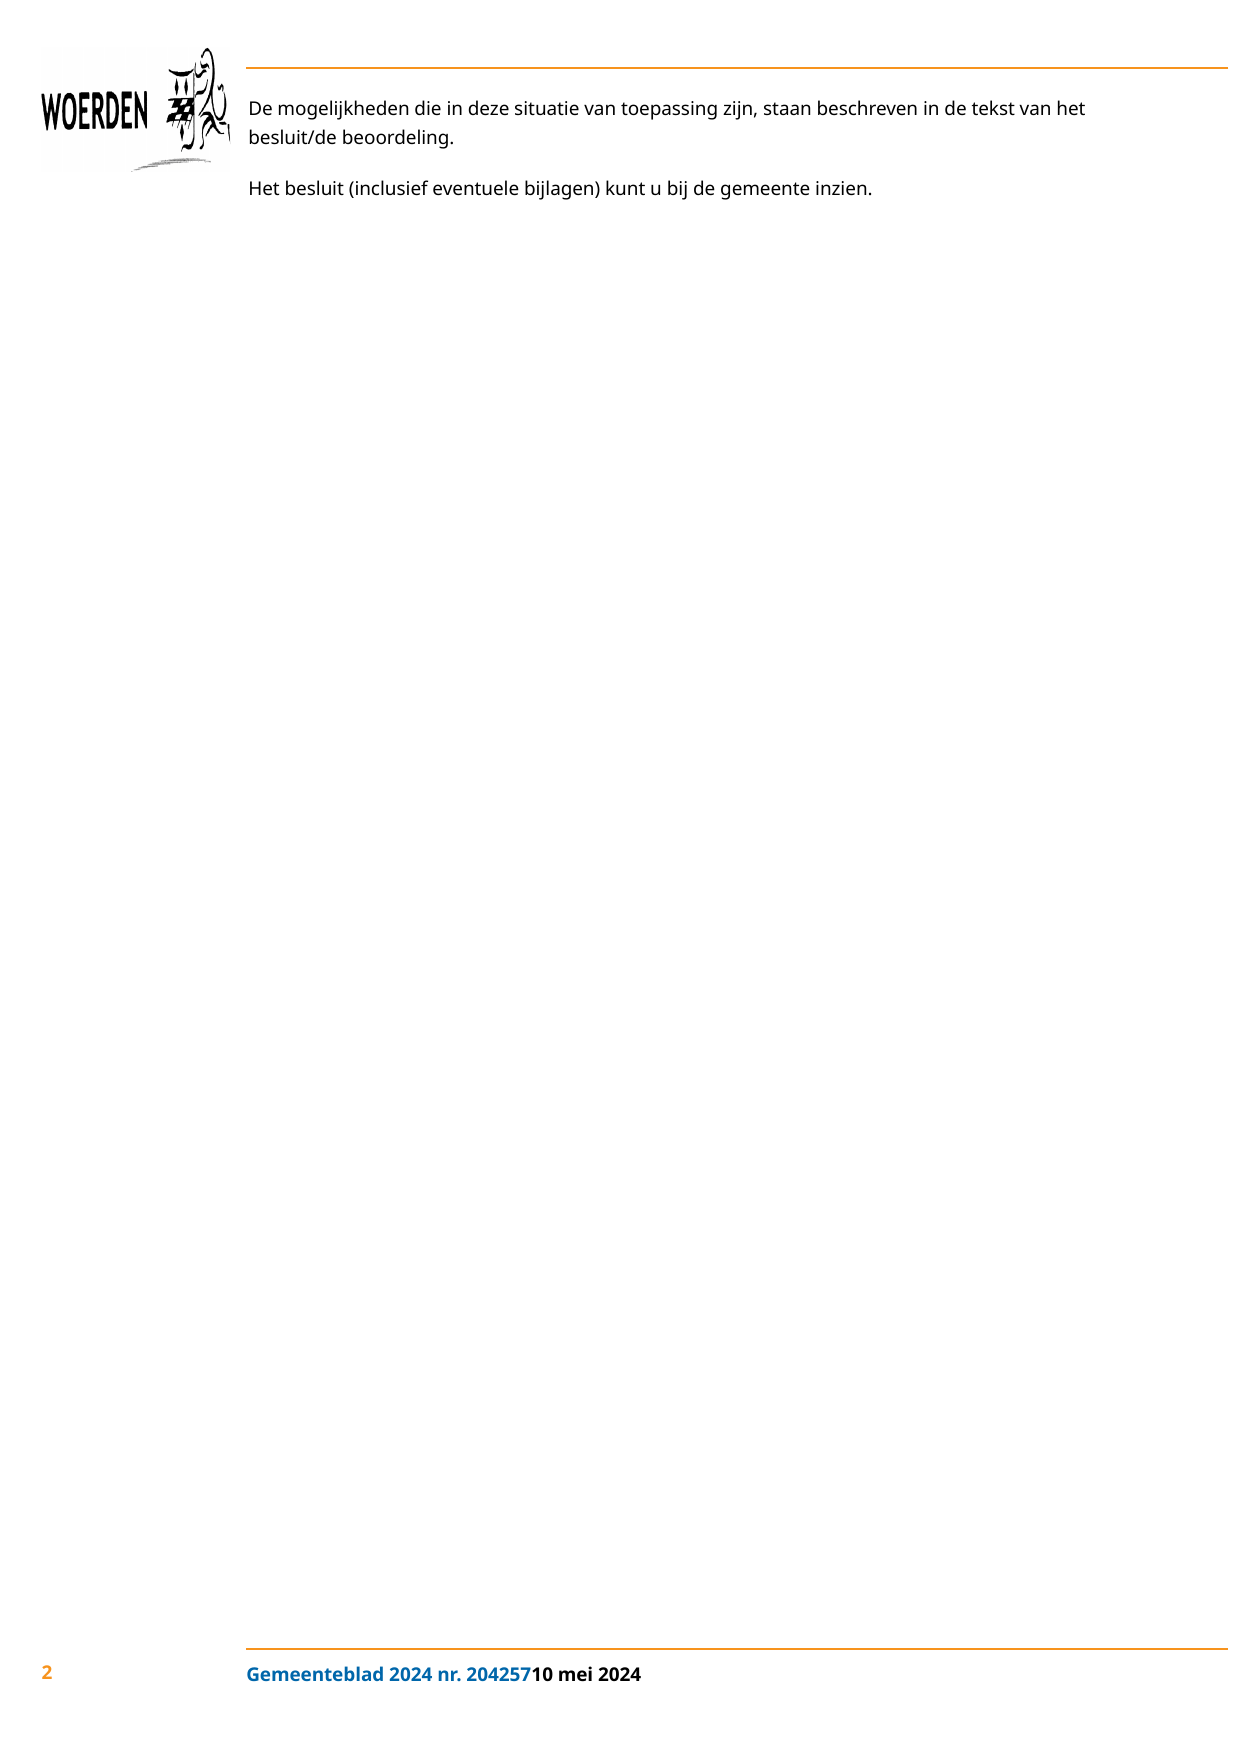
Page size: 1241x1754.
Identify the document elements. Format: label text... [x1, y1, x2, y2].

picture [41, 47, 231, 172]
text De mogelijkheden die in deze situatie van toepassing zijn, staan beschreven in de tekst van het besluit/de beoordeling. [248, 95, 1152, 150]
text Het besluit (inclusief eventuele bijlagen) kunt u bij de gemeente inzien. [248, 175, 1152, 201]
